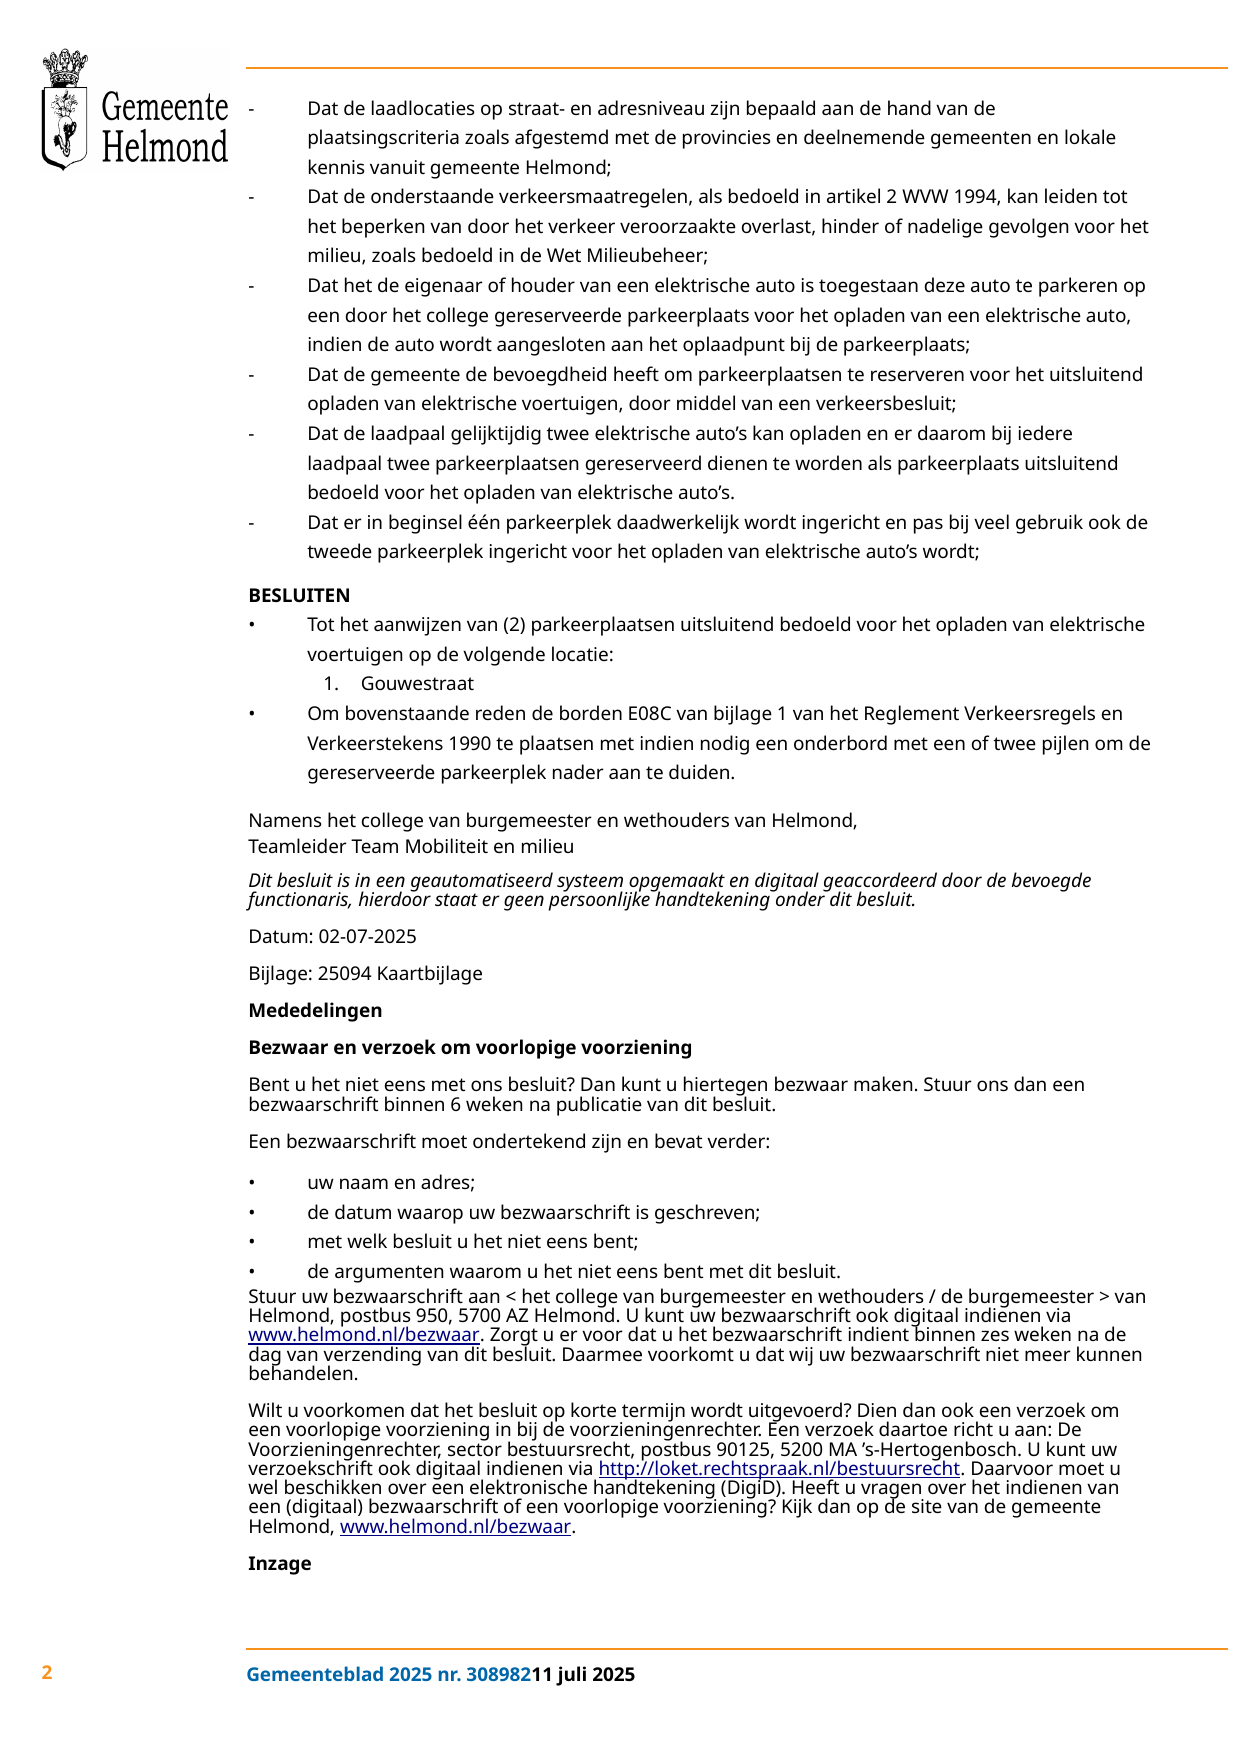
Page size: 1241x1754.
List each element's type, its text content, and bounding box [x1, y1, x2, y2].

list de argumenten waarom u het niet eens bent met dit besluit. [248, 1258, 1152, 1284]
picture [41, 47, 231, 172]
text Een bezwaarschrift moet ondertekend zijn en bevat verder: [248, 1133, 1152, 1152]
list de datum waarop uw bezwaarschrift is geschreven; [248, 1199, 1152, 1225]
list Dat de laadlocaties op straat- en adresniveau zijn bepaald aan de hand van de plaatsingscriteria zoals afgestemd met de provincies en deelnemende gemeenten en lokale kennis vanuit gemeente Helmond; [248, 95, 1152, 180]
list Om bovenstaande reden de borden E08C van bijlage 1 van het Reglement Verkeersregels en Verkeerstekens 1990 te plaatsen met indien nodig een onderbord met een of twee pijlen om de gereserveerde parkeerplek nader aan te duiden. [248, 700, 1152, 785]
text Mededelingen [248, 1002, 1152, 1022]
list Tot het aanwijzen van (2) parkeerplaatsen uitsluitend bedoeld voor het opladen van elektrische voertuigen op de volgende locatie: [248, 611, 1152, 667]
text Stuur uw bezwaarschrift aan < het college van burgemeester en wethouders / de burgemeester > van Helmond, postbus 950, 5700 AZ Helmond. U kunt uw bezwaarschrift ook digitaal indienen via www.helmond.nl/bezwaar. Zorgt u er voor dat u het bezwaarschrift indient binnen zes weken na de dag van verzending van dit besluit. Daarmee voorkomt u dat wij uw bezwaarschrift niet meer kunnen behandelen. [248, 1288, 1152, 1384]
list Dat de laadpaal gelijktijdig twee elektrische auto’s kan opladen en er daarom bij iedere laadpaal twee parkeerplaatsen gereserveerd dienen te worden als parkeerplaats uitsluitend bedoeld voor het opladen van elektrische auto’s. [248, 420, 1152, 505]
text Bezwaar en verzoek om voorlopige voorziening [248, 1039, 1152, 1059]
text Namens het college van burgemeester en wethouders van Helmond, [248, 807, 1152, 833]
list Dat het de eigenaar of houder van een elektrische auto is toegestaan deze auto te parkeren op een door het college gereserveerde parkeerplaats voor het opladen van een elektrische auto, indien de auto wordt aangesloten aan het oplaadpunt bij de parkeerplaats; [248, 272, 1152, 357]
list Dat er in beginsel één parkeerplek daadwerkelijk wordt ingericht en pas bij veel gebruik ook de tweede parkeerplek ingericht voor het opladen van elektrische auto’s wordt; [248, 509, 1152, 564]
text Inzage [248, 1554, 1152, 1574]
text Wilt u voorkomen dat het besluit op korte termijn wordt uitgevoerd? Dien dan ook een verzoek om een voorlopige voorziening in bij de voorzieningenrechter. Een verzoek daartoe richt u aan: De Voorzieningenrechter, sector bestuursrecht, postbus 90125, 5200 MA ’s-Hertogenbosch. U kunt uw verzoekschrift ook digitaal indienen via http://loket.rechtspraak.nl/bestuursrecht. Daarvoor moet u wel beschikken over een elektronische handtekening (DigiD). Heeft u vragen over het indienen van een (digitaal) bezwaarschrift of een voorlopige voorziening? Kijk dan op de site van de gemeente Helmond, www.helmond.nl/bezwaar. [248, 1402, 1152, 1537]
list Dat de onderstaande verkeersmaatregelen, als bedoeld in artikel 2 WVW 1994, kan leiden tot het beperken van door het verkeer veroorzaakte overlast, hinder of nadelige gevolgen voor het milieu, zoals bedoeld in de Wet Milieubeheer; [248, 183, 1152, 268]
list Dat de gemeente de bevoegdheid heeft om parkeerplaatsen te reserveren voor het uitsluitend opladen van elektrische voertuigen, door middel van een verkeersbesluit; [248, 361, 1152, 416]
text Bent u het niet eens met ons besluit? Dan kunt u hiertegen bezwaar maken. Stuur ons dan een bezwaarschrift binnen 6 weken na publicatie van dit besluit. [248, 1076, 1152, 1115]
list Gouwestraat [323, 671, 1152, 696]
text Teamleider Team Mobiliteit en milieu [248, 833, 1152, 858]
text Datum: 02-07-2025 [248, 928, 1152, 948]
text Dit besluit is in een geautomatiseerd systeem opgemaakt en digitaal geaccordeerd door de bevoegde functionaris, hierdoor staat er geen persoonlijke handtekening onder dit besluit. [248, 872, 1152, 911]
text BESLUITEN [248, 582, 1152, 607]
list uw naam en adres; [248, 1169, 1152, 1195]
text Bijlage: 25094 Kaartbijlage [248, 965, 1152, 985]
list met welk besluit u het niet eens bent; [248, 1229, 1152, 1254]
